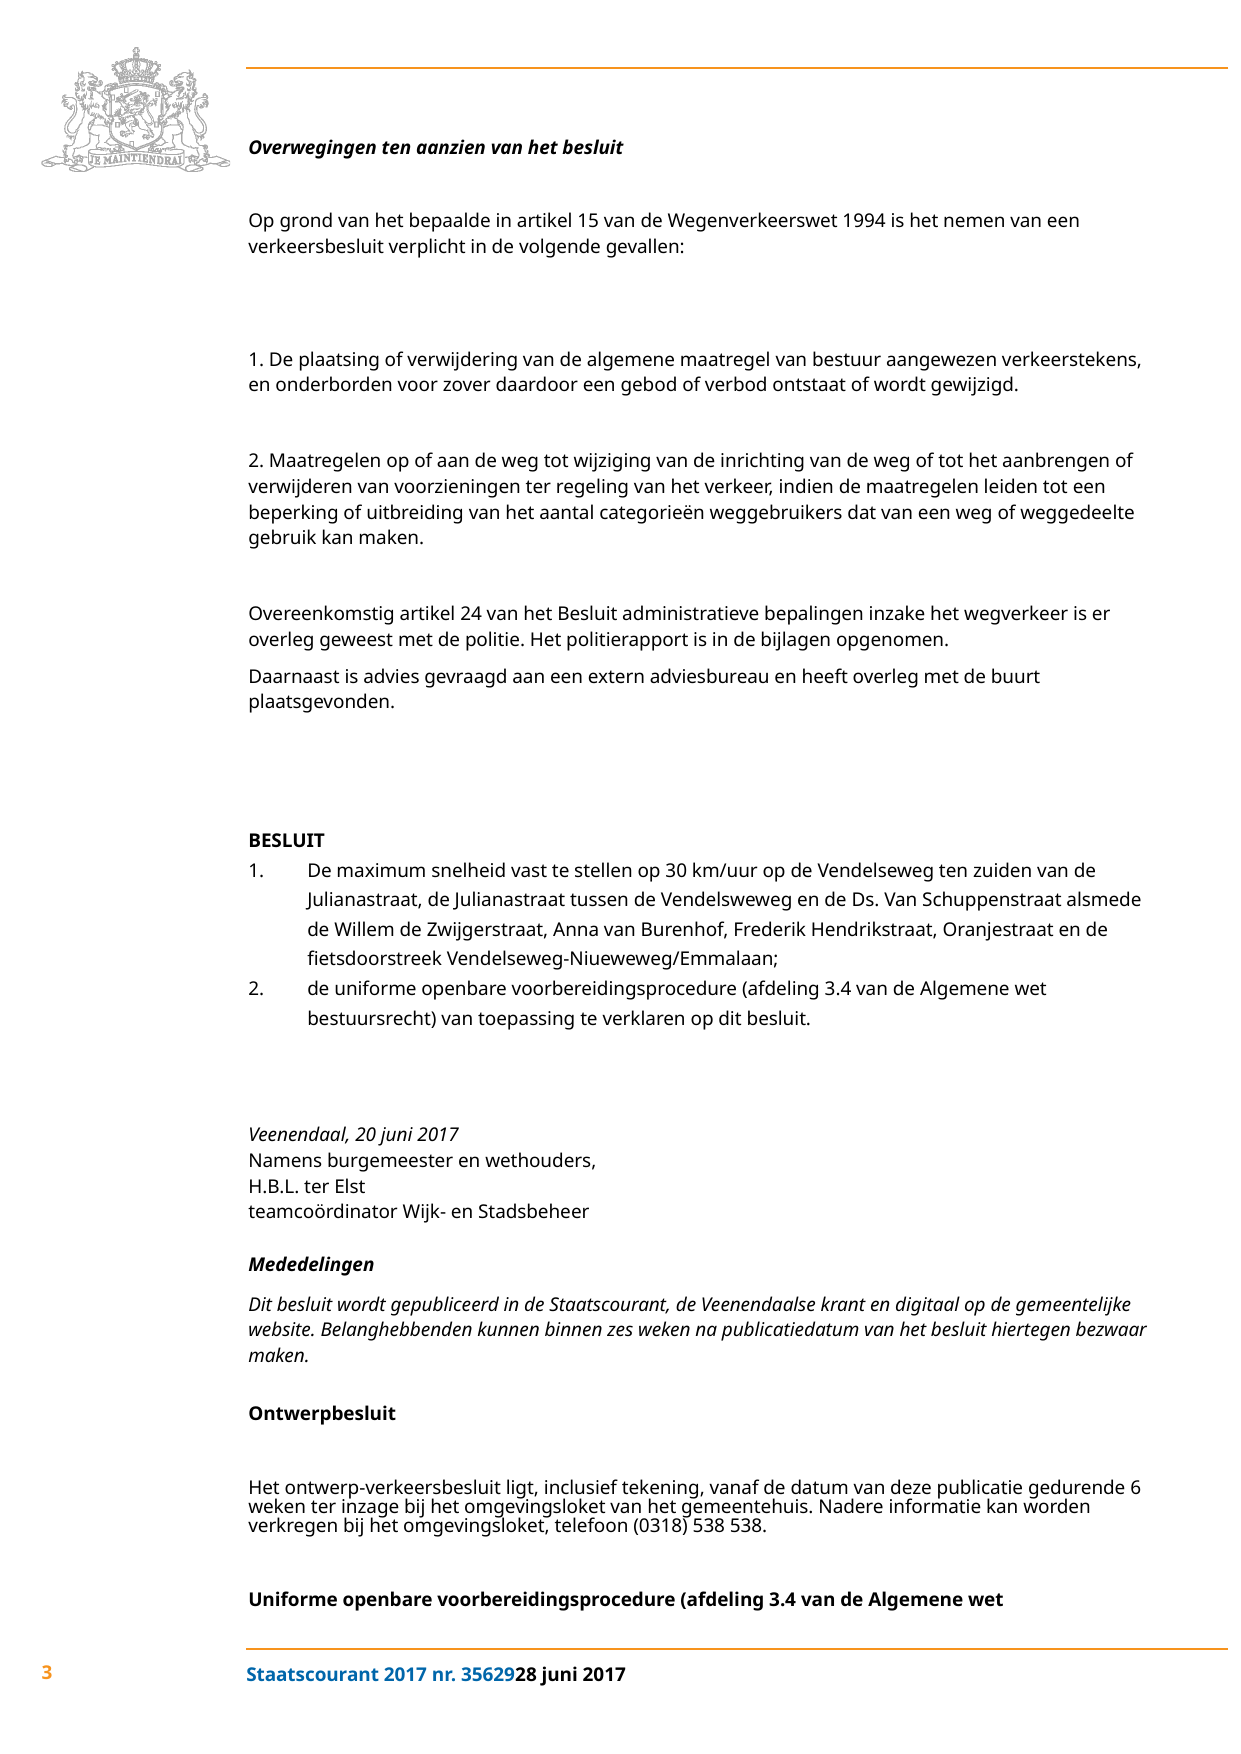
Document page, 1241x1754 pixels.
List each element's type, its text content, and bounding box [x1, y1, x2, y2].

text Het ontwerp-verkeersbesluit ligt, inclusief tekening, vanaf de datum van deze publicatie gedurende 6 weken ter inzage bij het omgevingsloket van het gemeentehuis. Nadere informatie kan worden verkregen bij het omgevingsloket, telefoon (0318) 538 538. [248, 1479, 1152, 1537]
text Dit besluit wordt gepubliceerd in de Staatscourant, de Veenendaalse krant en digitaal op de gemeentelijke website. Belanghebbenden kunnen binnen zes weken na publicatiedatum van het besluit hiertegen bezwaar maken. [248, 1291, 1152, 1368]
text Overwegingen ten aanzien van het besluit [248, 134, 1152, 160]
text Op grond van het bepaalde in artikel 15 van de Wegenverkeerswet 1994 is het nemen van een verkeersbesluit verplicht in de volgende gevallen: [248, 207, 1152, 259]
text teamcoördinator Wijk- en Stadsbeheer [248, 1199, 1152, 1224]
text BESLUIT [248, 827, 1152, 853]
text Uniforme openbare voorbereidingsprocedure (afdeling 3.4 van de Algemene wet [248, 1591, 1152, 1611]
text Daarnaast is advies gevraagd aan een extern adviesbureau en heeft overleg met de buurt plaatsgevonden. [248, 663, 1152, 714]
text Veenendaal, 20 juni 2017 [248, 1121, 1152, 1147]
text Overeenkomstig artikel 24 van het Besluit administratieve bepalingen inzake het wegverkeer is er overleg geweest met de politie. Het politierapport is in de bijlagen opgenomen. [248, 601, 1152, 652]
text Ontwerpbesluit [248, 1405, 1152, 1424]
list de uniforme openbare voorbereidingsprocedure (afdeling 3.4 van de Algemene wet bestuursrecht) van toepassing te verklaren op dit besluit. [248, 975, 1152, 1031]
text Namens burgemeester en wethouders, [248, 1147, 1152, 1173]
text Mededelingen [248, 1252, 1152, 1277]
text H.B.L. ter Elst [248, 1173, 1152, 1199]
text 2. Maatregelen op of aan de weg tot wijziging van de inrichting van de weg of tot het aanbrengen of verwijderen van voorzieningen ter regeling van het verkeer, indien de maatregelen leiden tot een beperking of uitbreiding van het aantal categorieën weggebruikers dat van een weg of weggedeelte gebruik kan maken. [248, 447, 1152, 550]
list De maximum snelheid vast te stellen op 30 km/uur op de Vendelseweg ten zuiden van de Julianastraat, de Julianastraat tussen de Vendelsweweg en de Ds. Van Schuppenstraat alsmede de Willem de Zwijgerstraat, Anna van Burenhof, Frederik Hendrikstraat, Oranjestraat en de fietsdoorstreek Vendelseweg-Niueweweg/Emmalaan; [248, 857, 1152, 971]
picture [41, 47, 231, 172]
text 1. De plaatsing of verwijdering van de algemene maatregel van bestuur aangewezen verkeerstekens, en onderborden voor zover daardoor een gebod of verbod ontstaat of wordt gewijzigd. [248, 346, 1152, 397]
